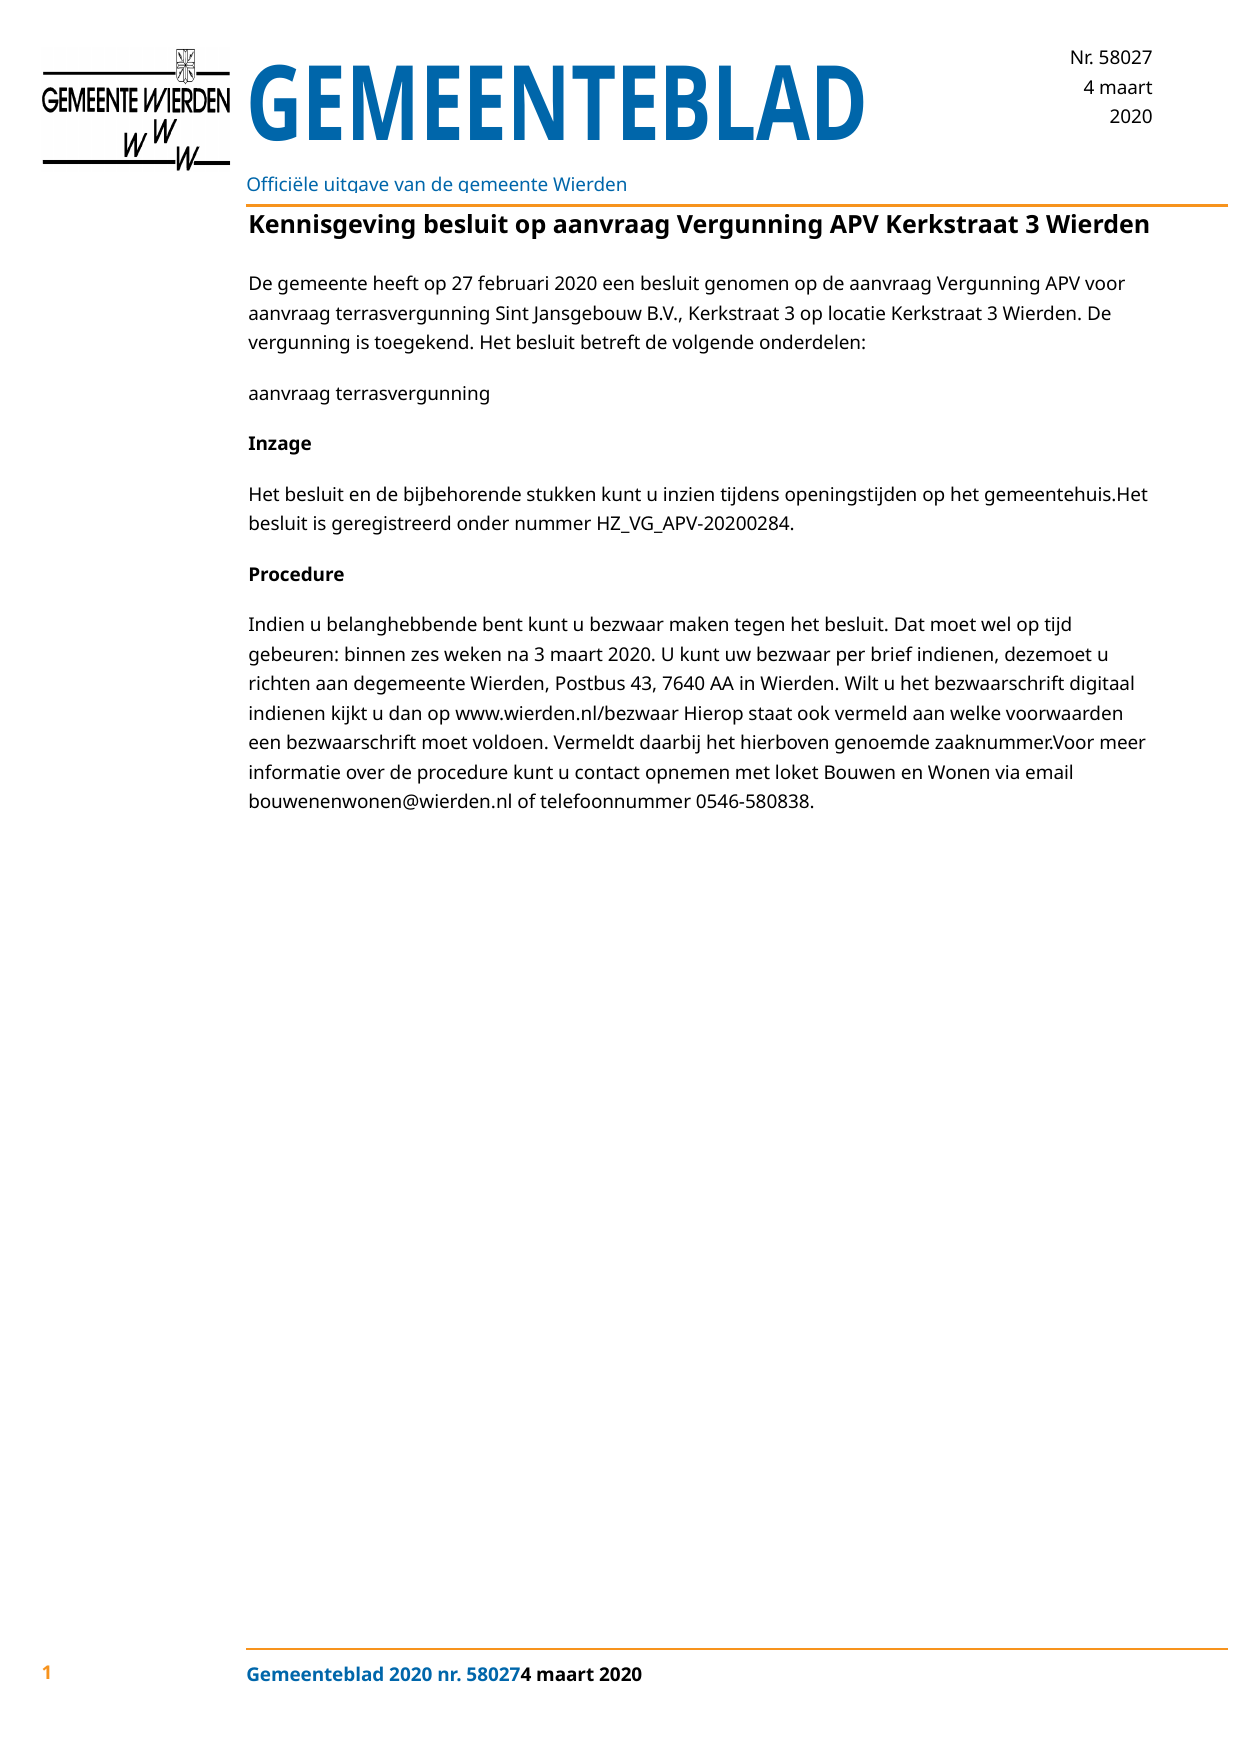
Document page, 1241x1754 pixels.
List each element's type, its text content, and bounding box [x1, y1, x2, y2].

text aanvraag terrasvergunning [248, 380, 1152, 406]
text De gemeente heeft op 27 februari 2020 een besluit genomen op de aanvraag Vergunning APV voor aanvraag terrasvergunning Sint Jansgebouw B.V., Kerkstraat 3 op locatie Kerkstraat 3 Wierden. De vergunning is toegekend. Het besluit betreft de volgende onderdelen: [248, 270, 1152, 355]
text Procedure [248, 561, 1152, 586]
text Indien u belanghebbende bent kunt u bezwaar maken tegen het besluit. Dat moet wel op tijd gebeuren: binnen zes weken na 3 maart 2020. U kunt uw bezwaar per brief indienen, dezemoet u richten aan degemeente Wierden, Postbus 43, 7640 AA in Wierden. Wilt u het bezwaarschrift digitaal indienen kijkt u dan op www.wierden.nl/bezwaar Hierop staat ook vermeld aan welke voorwaarden een bezwaarschrift moet voldoen. Vermeldt daarbij het hierboven genoemde zaaknummer.Voor meer informatie over de procedure kunt u contact opnemen met loket Bouwen en Wonen via email bouwenenwonen@wierden.nl of telefoonnummer 0546-580838. [248, 611, 1152, 814]
picture [41, 47, 231, 172]
text Het besluit en de bijbehorende stukken kunt u inzien tijdens openingstijden op het gemeentehuis.Het besluit is geregistreerd onder nummer HZ_VG_APV-20200284. [248, 481, 1152, 536]
text Inzage [248, 430, 1152, 456]
text Kennisgeving besluit op aanvraag Vergunning APV Kerkstraat 3 Wierden [248, 207, 1152, 241]
